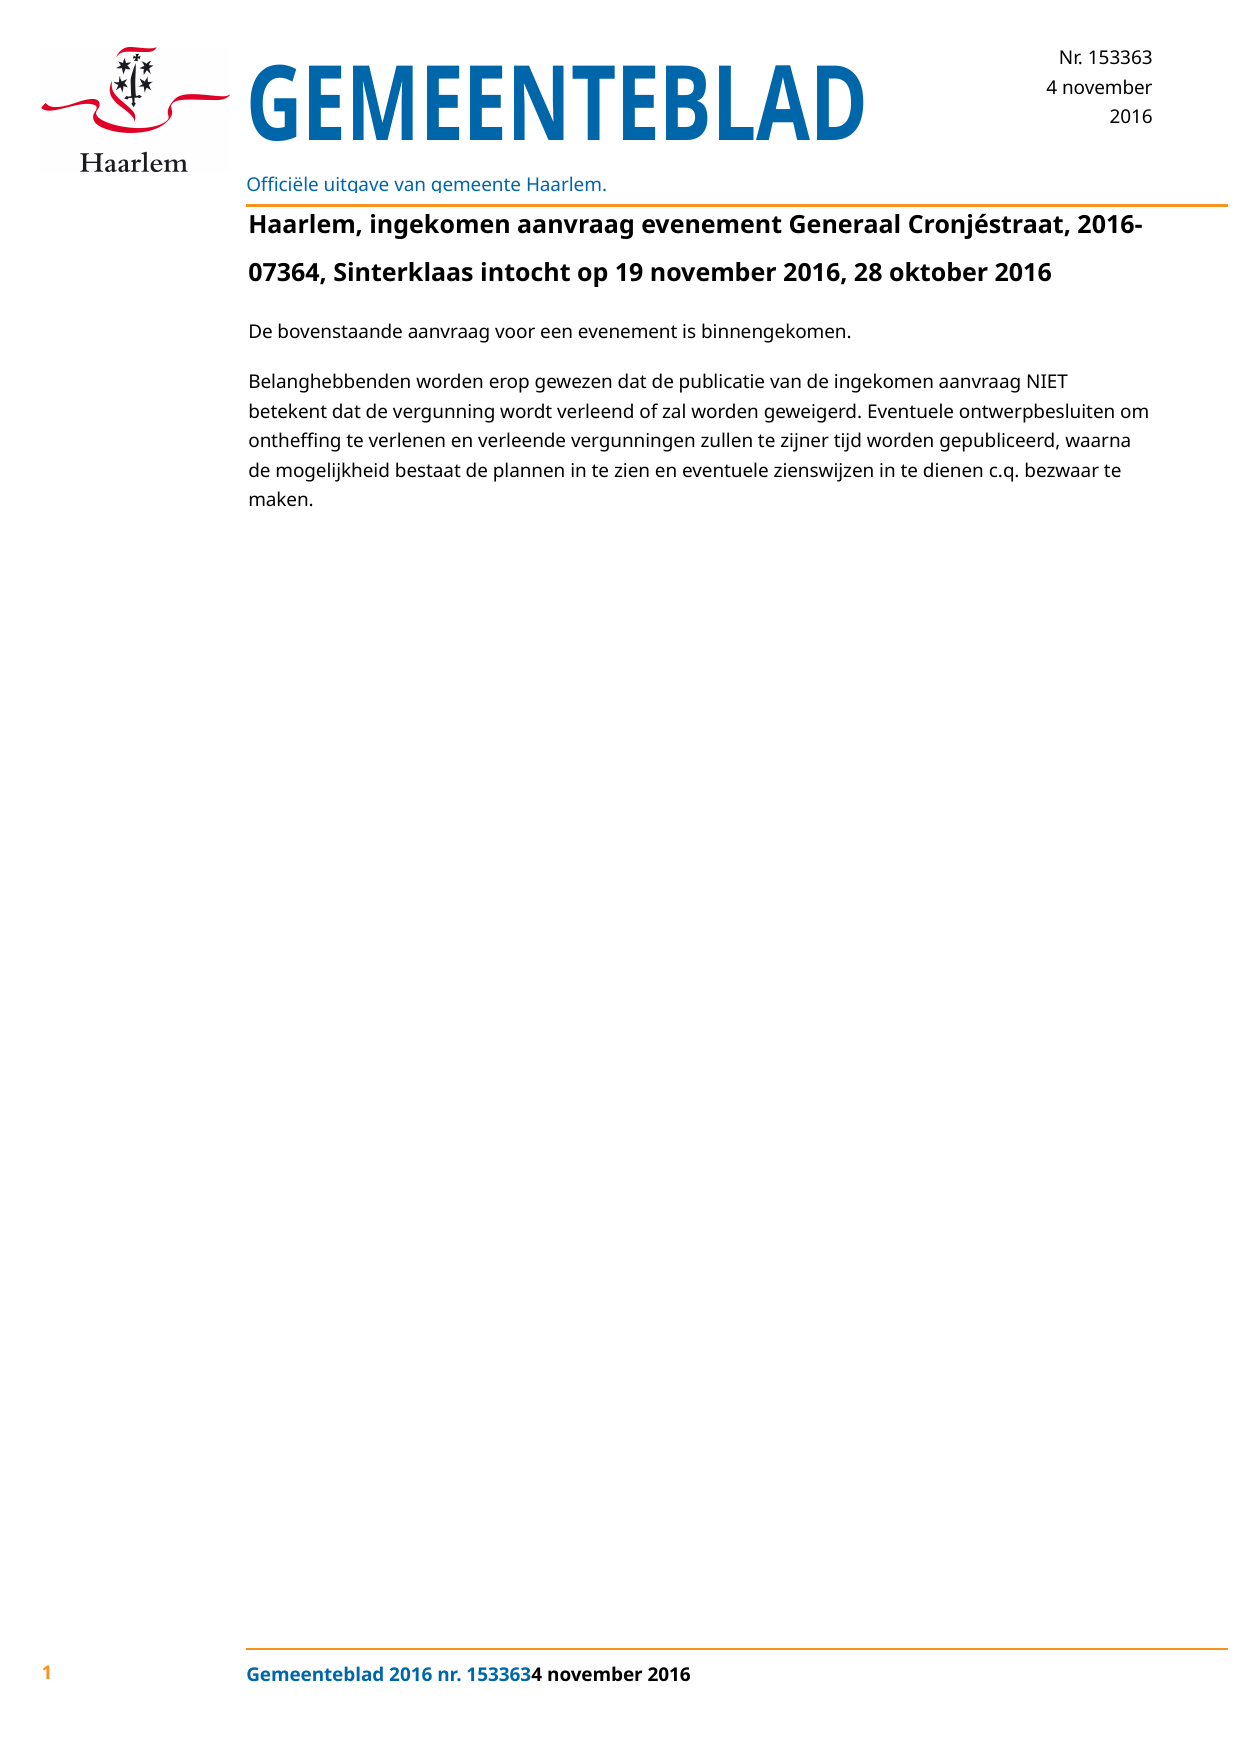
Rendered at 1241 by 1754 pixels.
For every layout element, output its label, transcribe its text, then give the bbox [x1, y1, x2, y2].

picture [41, 47, 231, 172]
text Haarlem, ingekomen aanvraag evenement Generaal Cronjéstraat, 2016-07364, Sinterklaas intocht op 19 november 2016, 28 oktober 2016 [248, 207, 1152, 288]
text Belanghebbenden worden erop gewezen dat de publicatie van de ingekomen aanvraag NIET betekent dat de vergunning wordt verleend of zal worden geweigerd. Eventuele ontwerpbesluiten om ontheffing te verlenen en verleende vergunningen zullen te zijner tijd worden gepubliceerd, waarna de mogelijkheid bestaat de plannen in te zien en eventuele zienswijzen in te dienen c.q. bezwaar te maken. [248, 368, 1152, 512]
text De bovenstaande aanvraag voor een evenement is binnengekomen. [248, 318, 1152, 344]
